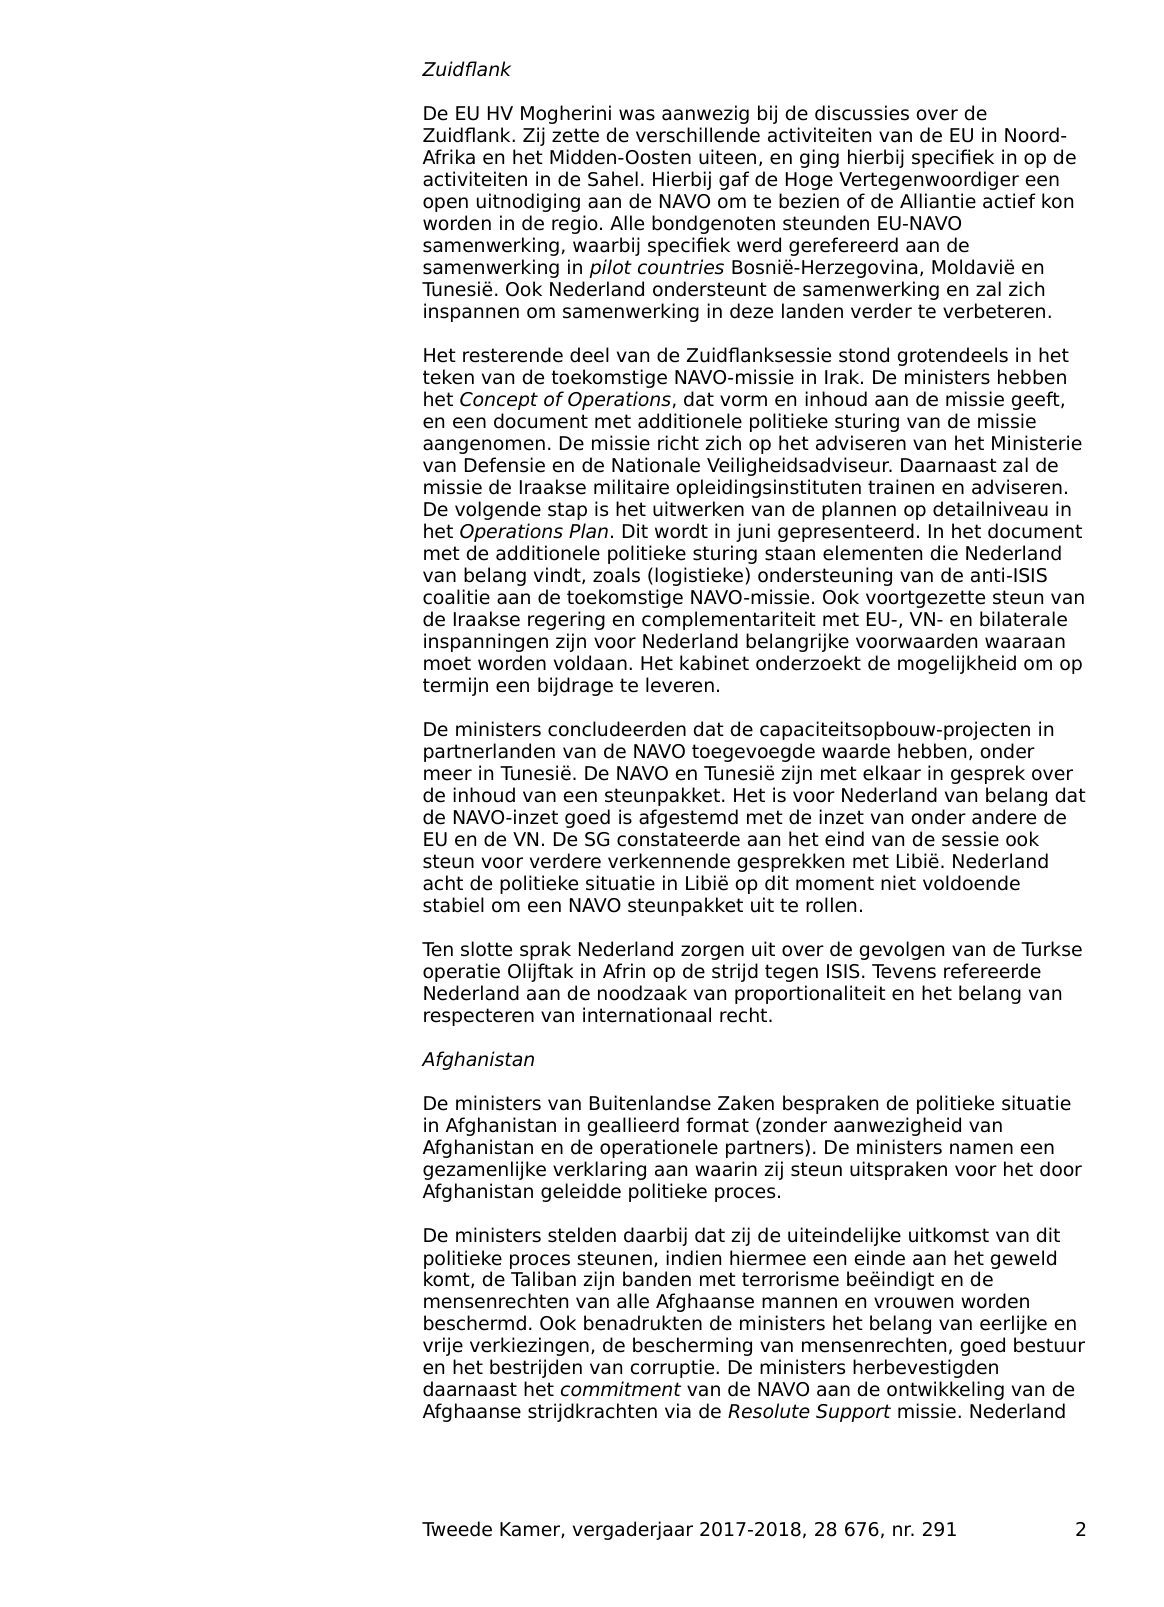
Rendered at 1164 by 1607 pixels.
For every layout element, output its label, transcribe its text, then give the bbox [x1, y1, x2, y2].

text De ministers concludeerden dat de capaciteitsopbouw-projecten in partnerlanden van de NAVO toegevoegde waarde hebben, onder meer in Tunesië. De NAVO en Tunesië zijn met elkaar in gesprek over de inhoud van een steunpakket. Het is voor Nederland van belang dat de NAVO-inzet goed is afgestemd met de inzet van onder andere de EU en de VN. De SG constateerde aan het eind van de sessie ook steun voor verdere verkennende gesprekken met Libië. Nederland acht de politieke situatie in Libië op dit moment niet voldoende stabiel om een NAVO steunpakket uit te rollen. [422, 719, 1087, 917]
text De ministers stelden daarbij dat zij de uiteindelijke uitkomst van dit politieke proces steunen, indien hiermee een einde aan het geweld komt, de Taliban zijn banden met terrorisme beëindigt en de mensenrechten van alle Afghaanse mannen en vrouwen worden beschermd. Ook benadrukten de ministers het belang van eerlijke en vrije verkiezingen, de bescherming van mensenrechten, goed bestuur en het bestrijden van corruptie. De ministers herbevestigden daarnaast het commitment van de NAVO aan de ontwikkeling van de Afghaanse strijdkrachten via de Resolute Support missie. Nederland [422, 1225, 1087, 1423]
text De EU HV Mogherini was aanwezig bij de discussies over de Zuidflank. Zij zette de verschillende activiteiten van de EU in Noord-Afrika en het Midden-Oosten uiteen, en ging hierbij specifiek in op de activiteiten in de Sahel. Hierbij gaf de Hoge Vertegenwoordiger een open uitnodiging aan de NAVO om te bezien of de Alliantie actief kon worden in de regio. Alle bondgenoten steunden EU-NAVO samenwerking, waarbij specifiek werd gerefereerd aan de samenwerking in pilot countries Bosnië-Herzegovina, Moldavië en Tunesië. Ook Nederland ondersteunt de samenwerking en zal zich inspannen om samenwerking in deze landen verder te verbeteren. [422, 103, 1087, 323]
text De ministers van Buitenlandse Zaken bespraken de politieke situatie in Afghanistan in geallieerd format (zonder aanwezigheid van Afghanistan en de operationele partners). De ministers namen een gezamenlijke verklaring aan waarin zij steun uitspraken voor het door Afghanistan geleidde politieke proces. [422, 1093, 1087, 1203]
text Het resterende deel van de Zuidflanksessie stond grotendeels in het teken van de toekomstige NAVO-missie in Irak. De ministers hebben het Concept of Operations, dat vorm en inhoud aan de missie geeft, en een document met additionele politieke sturing van de missie aangenomen. De missie richt zich op het adviseren van het Ministerie van Defensie en de Nationale Veiligheidsadviseur. Daarnaast zal de missie de Iraakse militaire opleidingsinstituten trainen en adviseren. De volgende stap is het uitwerken van de plannen op detailniveau in het Operations Plan. Dit wordt in juni gepresenteerd. In het document met de additionele politieke sturing staan elementen die Nederland van belang vindt, zoals (logistieke) ondersteuning van de anti-ISIS coalitie aan de toekomstige NAVO-missie. Ook voortgezette steun van de Iraakse regering en complementariteit met EU-, VN- en bilaterale inspanningen zijn voor Nederland belangrijke voorwaarden waaraan moet worden voldaan. Het kabinet onderzoekt de mogelijkheid om op termijn een bijdrage te leveren. [422, 345, 1087, 697]
subtitle Zuidflank [422, 59, 1087, 81]
text Ten slotte sprak Nederland zorgen uit over de gevolgen van de Turkse operatie Olijftak in Afrin op de strijd tegen ISIS. Tevens refereerde Nederland aan de noodzaak van proportionaliteit en het belang van respecteren van internationaal recht. [422, 939, 1087, 1027]
subtitle Afghanistan [422, 1049, 1087, 1071]
